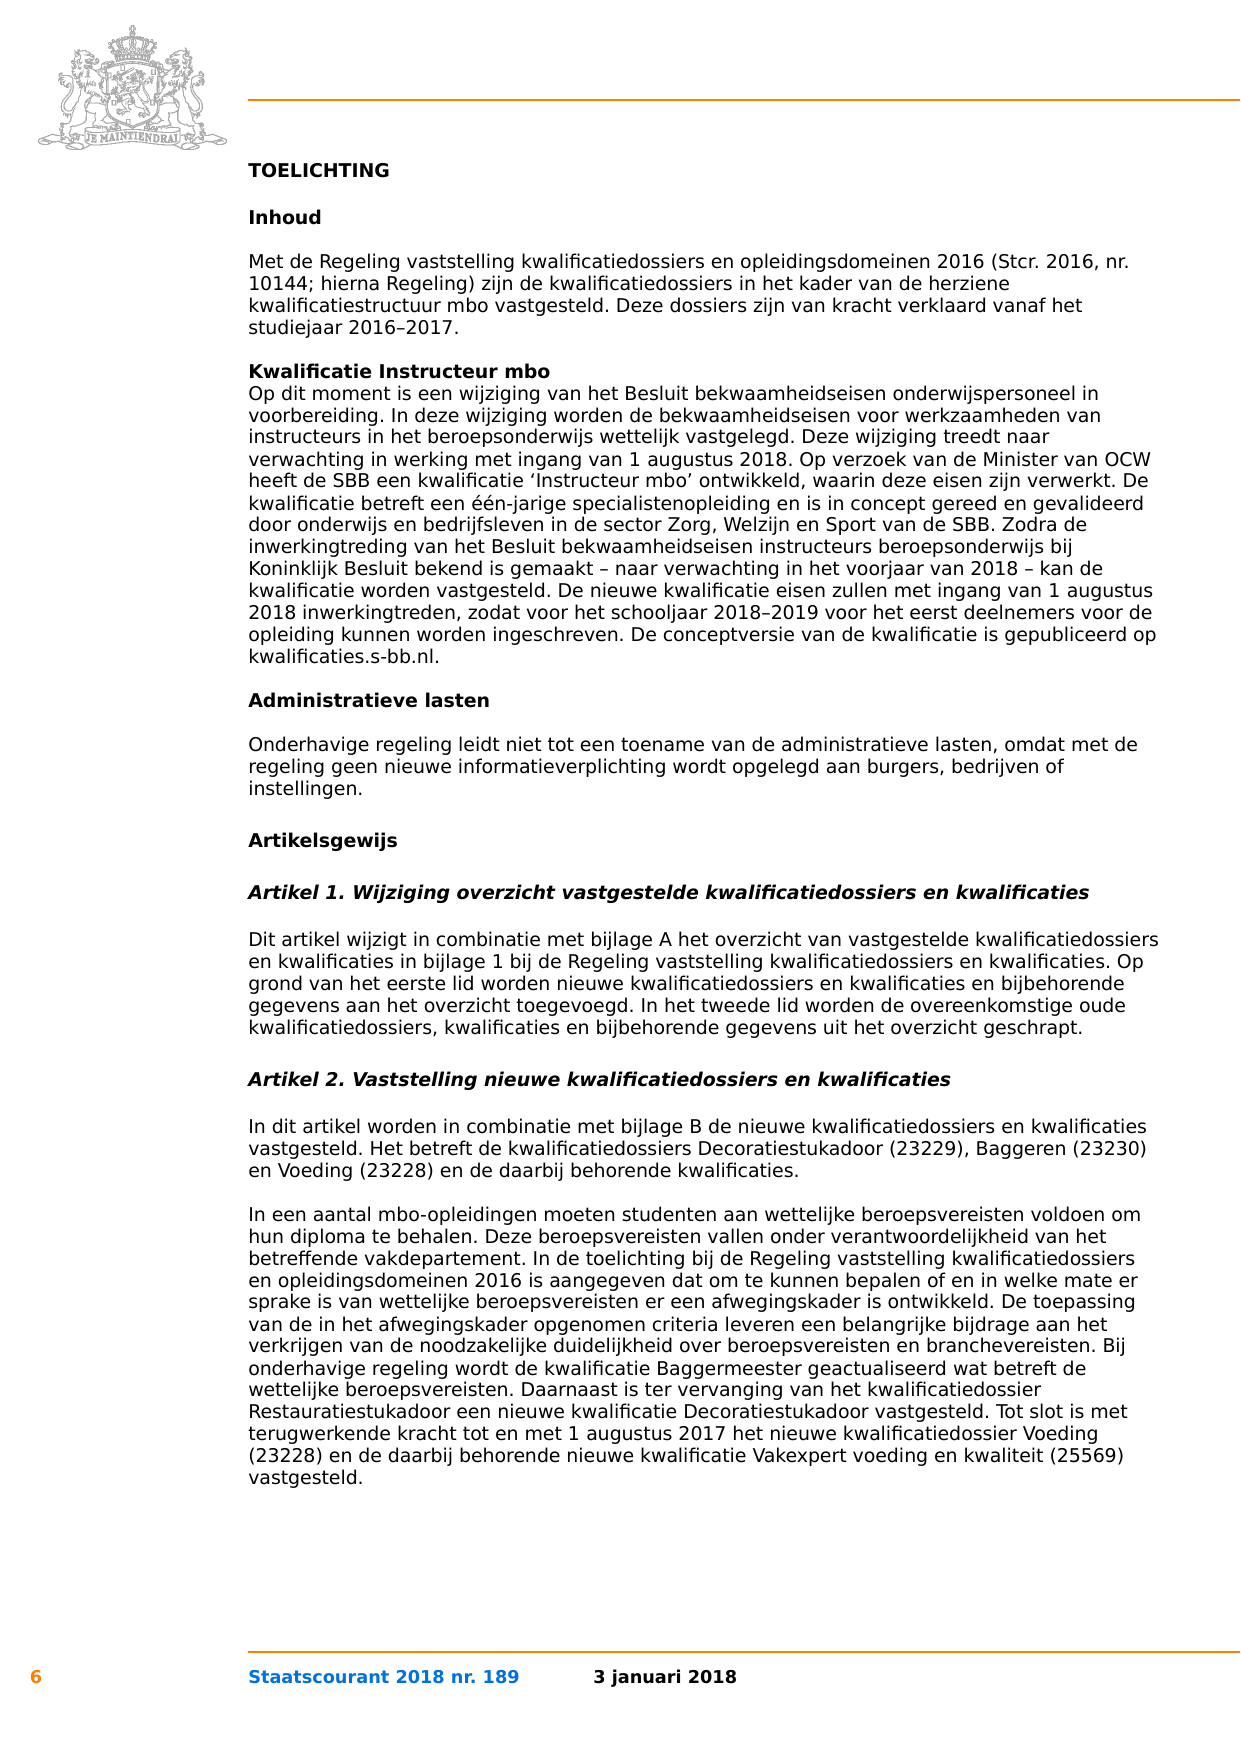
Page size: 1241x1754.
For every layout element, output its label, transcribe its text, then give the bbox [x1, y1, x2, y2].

text Onderhavige regeling leidt niet tot een toename van de administratieve lasten, omdat met de regeling geen nieuwe informatieverplichting wordt opgelegd aan burgers, bedrijven of instellingen. [248, 734, 1163, 800]
text Administratieve lasten [248, 690, 1163, 712]
subtitle Artikel 2. Vaststelling nieuwe kwalificatiedossiers en kwalificaties [248, 1069, 1163, 1091]
subtitle Artikelsgewijs [248, 830, 1163, 852]
text Met de Regeling vaststelling kwalificatiedossiers en opleidingsdomeinen 2016 (Stcr. 2016, nr. 10144; hierna Regeling) zijn de kwalificatiedossiers in het kader van de herziene kwalificatiestructuur mbo vastgesteld. Deze dossiers zijn van kracht verklaard vanaf het studiejaar 2016–2017. [248, 251, 1163, 339]
subtitle TOELICHTING [248, 160, 1163, 182]
picture [38, 25, 227, 150]
subtitle Artikel 1. Wijziging overzicht vastgestelde kwalificatiedossiers en kwalificaties [248, 882, 1163, 904]
text In een aantal mbo-opleidingen moeten studenten aan wettelijke beroepsvereisten voldoen om hun diploma te behalen. Deze beroepsvereisten vallen onder verantwoordelijkheid van het betreffende vakdepartement. In de toelichting bij de Regeling vaststelling kwalificatiedossiers en opleidingsdomeinen 2016 is aangegeven dat om te kunnen bepalen of en in welke mate er sprake is van wettelijke beroepsvereisten er een afwegingskader is ontwikkeld. De toepassing van de in het afwegingskader opgenomen criteria leveren een belangrijke bijdrage aan het verkrijgen van de noodzakelijke duidelijkheid over beroepsvereisten en branchevereisten. Bij onderhavige regeling wordt de kwalificatie Baggermeester geactualiseerd wat betreft de wettelijke beroepsvereisten. Daarnaast is ter vervanging van het kwalificatiedossier Restauratiestukadoor een nieuwe kwalificatie Decoratiestukadoor vastgesteld. Tot slot is met terugwerkende kracht tot en met 1 augustus 2017 het nieuwe kwalificatiedossier Voeding (23228) en de daarbij behorende nieuwe kwalificatie Vakexpert voeding en kwaliteit (25569) vastgesteld. [248, 1203, 1163, 1489]
text In dit artikel worden in combinatie met bijlage B de nieuwe kwalificatiedossiers en kwalificaties vastgesteld. Het betreft de kwalificatiedossiers Decoratiestukadoor (23229), Baggeren (23230) en Voeding (23228) en de daarbij behorende kwalificaties. [248, 1116, 1163, 1182]
text Inhoud [248, 207, 1163, 229]
text Op dit moment is een wijziging van het Besluit bekwaamheidseisen onderwijspersoneel in voorbereiding. In deze wijziging worden de bekwaamheidseisen voor werkzaamheden van instructeurs in het beroepsonderwijs wettelijk vastgelegd. Deze wijziging treedt naar verwachting in werking met ingang van 1 augustus 2018. Op verzoek van de Minister van OCW heeft de SBB een kwalificatie ‘Instructeur mbo’ ontwikkeld, waarin deze eisen zijn verwerkt. De kwalificatie betreft een één-jarige specialistenopleiding en is in concept gereed en gevalideerd door onderwijs en bedrijfsleven in de sector Zorg, Welzijn en Sport van de SBB. Zodra de inwerkingtreding van het Besluit bekwaamheidseisen instructeurs beroepsonderwijs bij Koninklijk Besluit bekend is gemaakt – naar verwachting in het voorjaar van 2018 – kan de kwalificatie worden vastgesteld. De nieuwe kwalificatie eisen zullen met ingang van 1 augustus 2018 inwerkingtreden, zodat voor het schooljaar 2018–2019 voor het eerst deelnemers voor de opleiding kunnen worden ingeschreven. De conceptversie van de kwalificatie is gepubliceerd op kwalificaties.s-bb.nl. [248, 382, 1163, 668]
text Kwalificatie Instructeur mbo [248, 361, 1163, 382]
text Dit artikel wijzigt in combinatie met bijlage A het overzicht van vastgestelde kwalificatiedossiers en kwalificaties in bijlage 1 bij de Regeling vaststelling kwalificatiedossiers en kwalificaties. Op grond van het eerste lid worden nieuwe kwalificatiedossiers en kwalificaties en bijbehorende gegevens aan het overzicht toegevoegd. In het tweede lid worden de overeenkomstige oude kwalificatiedossiers, kwalificaties en bijbehorende gegevens uit het overzicht geschrapt. [248, 929, 1163, 1039]
